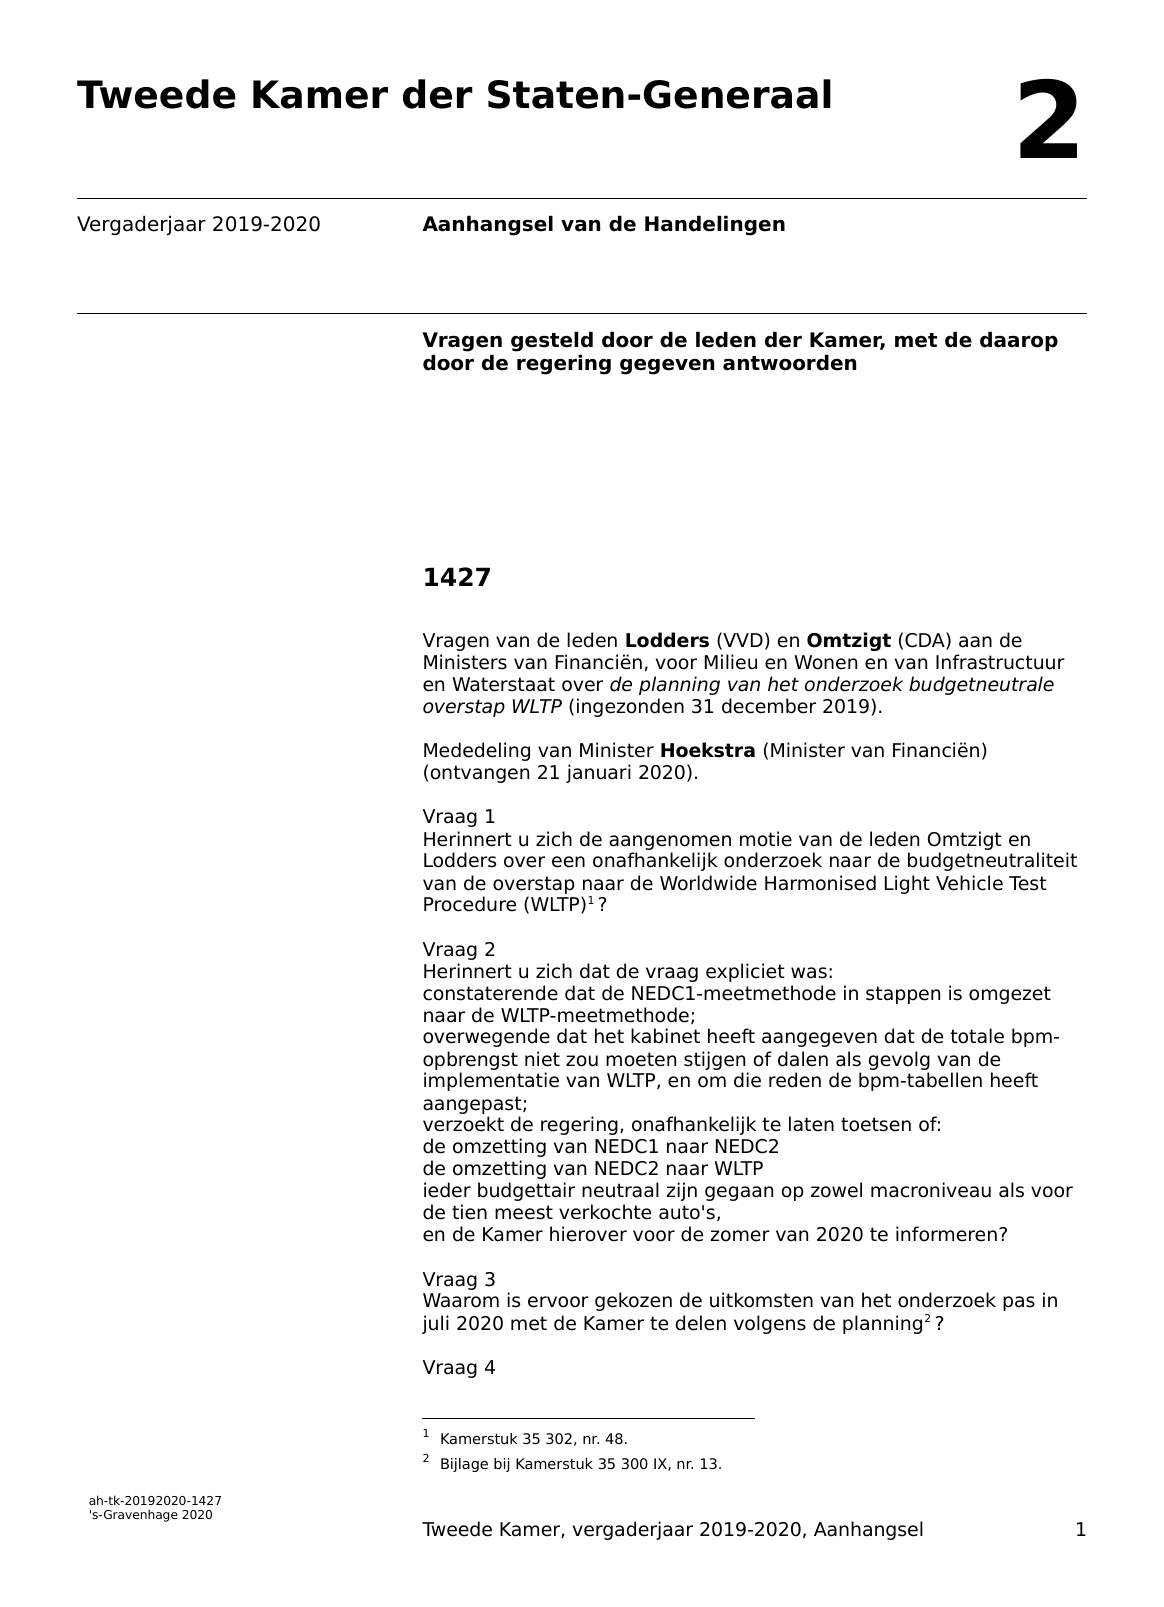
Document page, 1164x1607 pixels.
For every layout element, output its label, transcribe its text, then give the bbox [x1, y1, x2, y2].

text Vraag 1 [422, 806, 1087, 828]
table_cell [77, 314, 422, 375]
text 1427 [422, 563, 1087, 592]
table_header 2 [886, 59, 1087, 198]
text Mededeling van Minister Hoekstra (Minister van Financiën) (ontvangen 21 januari 2020). [422, 740, 1087, 784]
text en de Kamer hierover voor de zomer van 2020 te informeren? [422, 1224, 1087, 1246]
text verzoekt de regering, onafhankelijk te laten toetsen of: [422, 1114, 1087, 1136]
text ah-tk-20192020-1427 [88, 1494, 323, 1508]
text Herinnert u zich de aangenomen motie van de leden Omtzigt en Lodders over een onafhankelijk onderzoek naar de budgetneutraliteit van de overstap naar de Worldwide Harmonised Light Vehicle Test Procedure (WLTP)? [422, 828, 1087, 916]
text constaterende dat de NEDC1-meetmethode in stappen is omgezet naar de WLTP-meetmethode; [422, 982, 1087, 1026]
text Herinnert u zich dat de vraag expliciet was: [422, 961, 1087, 982]
text ieder budgettair neutraal zijn gegaan op zowel macroniveau als voor de tien meest verkochte auto's, [422, 1180, 1087, 1224]
text overwegende dat het kabinet heeft aangegeven dat de totale bpm-opbrengst niet zou moeten stijgen of dalen als gevolg van de implementatie van WLTP, en om die reden de bpm-tabellen heeft aangepast; [422, 1026, 1087, 1114]
text Bijlage bij Kamerstuk 35 300 IX, nr. 13. [422, 1452, 1087, 1474]
text Vraag 4 [422, 1357, 1087, 1378]
table_cell Vragen gesteld door de leden der Kamer, met de daarop door de regering gegeven antwoorden [422, 314, 1087, 375]
text Waarom is ervoor gekozen de uitkomsten van het onderzoek pas in juli 2020 met de Kamer te delen volgens de planning? [422, 1290, 1087, 1334]
text Vragen van de leden Lodders (VVD) en Omtzigt (CDA) aan de Ministers van Financiën, voor Milieu en Wonen en van Infrastructuur en Waterstaat over de planning van het onderzoek budgetneutrale overstap WLTP (ingezonden 31 december 2019). [422, 630, 1087, 718]
table_cell Aanhangsel van de Handelingen [422, 199, 1087, 313]
text de omzetting van NEDC2 naar WLTP [422, 1158, 1087, 1180]
text Vraag 2 [422, 938, 1087, 961]
text Vraag 3 [422, 1268, 1087, 1290]
text Kamerstuk 35 302, nr. 48. [422, 1427, 1087, 1449]
text de omzetting van NEDC1 naar NEDC2 [422, 1136, 1087, 1158]
table_cell Vergaderjaar 2019-2020 [77, 199, 422, 313]
table_header Tweede Kamer der Staten-Generaal [77, 59, 886, 198]
text 's-Gravenhage 2020 [88, 1508, 323, 1522]
